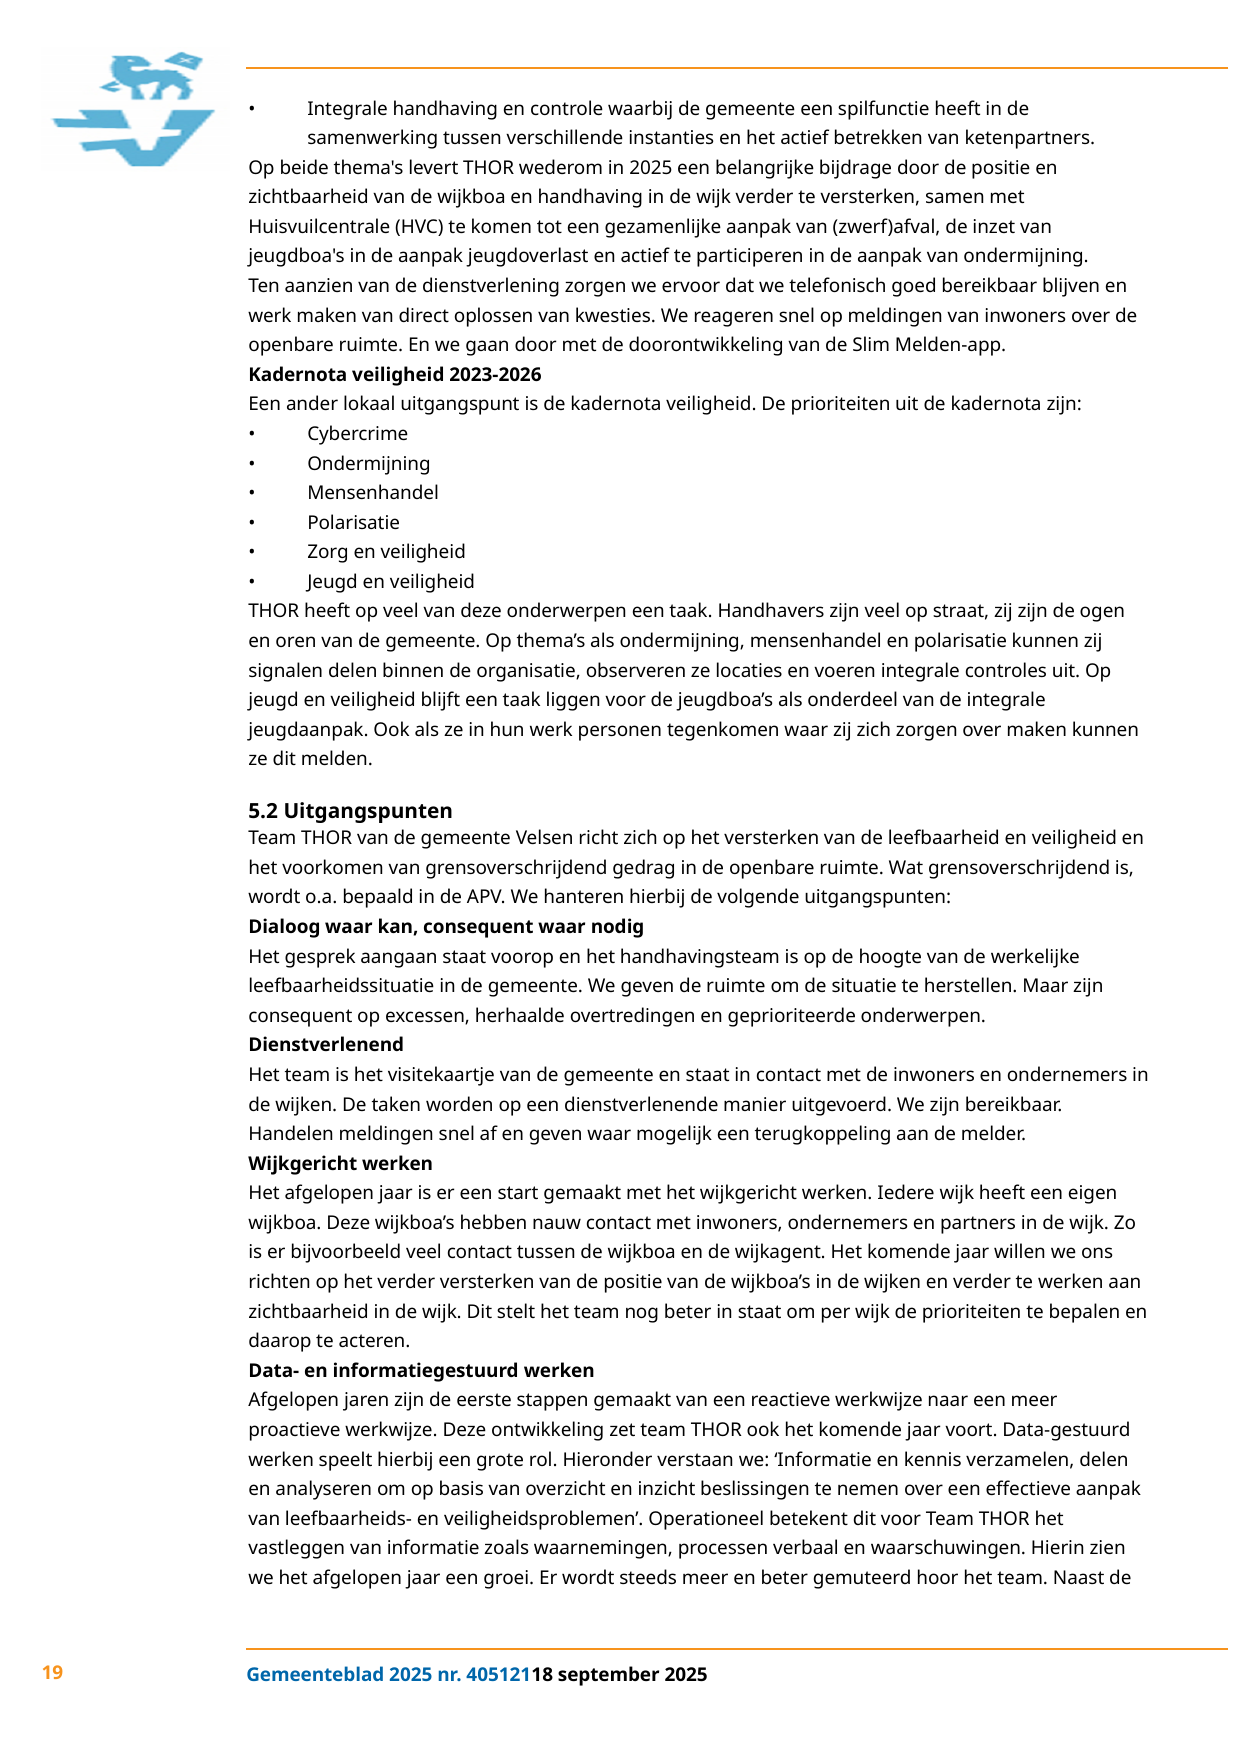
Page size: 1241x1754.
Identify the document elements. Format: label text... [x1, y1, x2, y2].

text Wijkgericht werken [248, 1150, 1152, 1176]
text Dienstverlenend [248, 1032, 1152, 1057]
text Het team is het visitekaartje van de gemeente en staat in contact met de inwoners en ondernemers in de wijken. De taken worden op een dienstverlenende manier uitgevoerd. We zijn bereikbaar. Handelen meldingen snel af en geven waar mogelijk een terugkoppeling aan de melder. [248, 1061, 1152, 1146]
text Op beide thema's levert THOR wederom in 2025 een belangrijke bijdrage door de positie en zichtbaarheid van de wijkboa en handhaving in de wijk verder te versterken, samen met Huisvuilcentrale (HVC) te komen tot een gezamenlijke aanpak van (zwerf)afval, de inzet van jeugdboa's in de aanpak jeugdoverlast en actief te participeren in de aanpak van ondermijning. [248, 154, 1152, 268]
text Afgelopen jaren zijn de eerste stappen gemaakt van een reactieve werkwijze naar een meer proactieve werkwijze. Deze ontwikkeling zet team THOR ook het komende jaar voort. Data-gestuurd werken speelt hierbij een grote rol. Hieronder verstaan we: ‘Informatie en kennis verzamelen, delen en analyseren om op basis van overzicht en inzicht beslissingen te nemen over een effectieve aanpak van leefbaarheids- en veiligheidsproblemen’. Operationeel betekent dit voor Team THOR het vastleggen van informatie zoals waarnemingen, processen verbaal en waarschuwingen. Hierin zien we het afgelopen jaar een groei. Er wordt steeds meer en beter gemuteerd hoor het team. Naast de [248, 1387, 1152, 1590]
list Ondermijning [248, 450, 1152, 476]
list Cybercrime [248, 420, 1152, 446]
text 5.2 Uitgangspunten [248, 796, 1152, 824]
text Team THOR van de gemeente Velsen richt zich op het versterken van de leefbaarheid en veiligheid en het voorkomen van grensoverschrijdend gedrag in de openbare ruimte. Wat grensoverschrijdend is, wordt o.a. bepaald in de APV. We hanteren hierbij de volgende uitgangspunten: [248, 824, 1152, 909]
text Het afgelopen jaar is er een start gemaakt met het wijkgericht werken. Iedere wijk heeft een eigen wijkboa. Deze wijkboa’s hebben nauw contact met inwoners, ondernemers en partners in de wijk. Zo is er bijvoorbeeld veel contact tussen de wijkboa en de wijkagent. Het komende jaar willen we ons richten op het verder versterken van de positie van de wijkboa’s in de wijken en verder te werken aan zichtbaarheid in de wijk. Dit stelt het team nog beter in staat om per wijk de prioriteiten te bepalen en daarop te acteren. [248, 1179, 1152, 1353]
text THOR heeft op veel van deze onderwerpen een taak. Handhavers zijn veel op straat, zij zijn de ogen en oren van de gemeente. Op thema’s als ondermijning, mensenhandel en polarisatie kunnen zij signalen delen binnen de organisatie, observeren ze locaties en voeren integrale controles uit. Op jeugd en veiligheid blijft een taak liggen voor de jeugdboa’s als onderdeel van de integrale jeugdaanpak. Ook als ze in hun werk personen tegenkomen waar zij zich zorgen over maken kunnen ze dit melden. [248, 598, 1152, 771]
text Dialoog waar kan, consequent waar nodig [248, 913, 1152, 939]
list Integrale handhaving en controle waarbij de gemeente een spilfunctie heeft in de samenwerking tussen verschillende instanties en het actief betrekken van ketenpartners. [248, 95, 1152, 150]
text Data- en informatiegestuurd werken [248, 1357, 1152, 1383]
list Polarisatie [248, 509, 1152, 535]
text Kadernota veiligheid 2023-2026 [248, 361, 1152, 387]
text Ten aanzien van de dienstverlening zorgen we ervoor dat we telefonisch goed bereikbaar blijven en werk maken van direct oplossen van kwesties. We reageren snel op meldingen van inwoners over de openbare ruimte. En we gaan door met de doorontwikkeling van de Slim Melden-app. [248, 272, 1152, 357]
list Mensenhandel [248, 479, 1152, 505]
list Jeugd en veiligheid [248, 568, 1152, 594]
list Zorg en veiligheid [248, 538, 1152, 564]
text Het gesprek aangaan staat voorop en het handhavingsteam is op de hoogte van de werkelijke leefbaarheidssituatie in de gemeente. We geven de ruimte om de situatie te herstellen. Maar zijn consequent op excessen, herhaalde overtredingen en geprioriteerde onderwerpen. [248, 943, 1152, 1028]
picture [41, 47, 231, 172]
text Een ander lokaal uitgangspunt is de kadernota veiligheid. De prioriteiten uit de kadernota zijn: [248, 391, 1152, 416]
